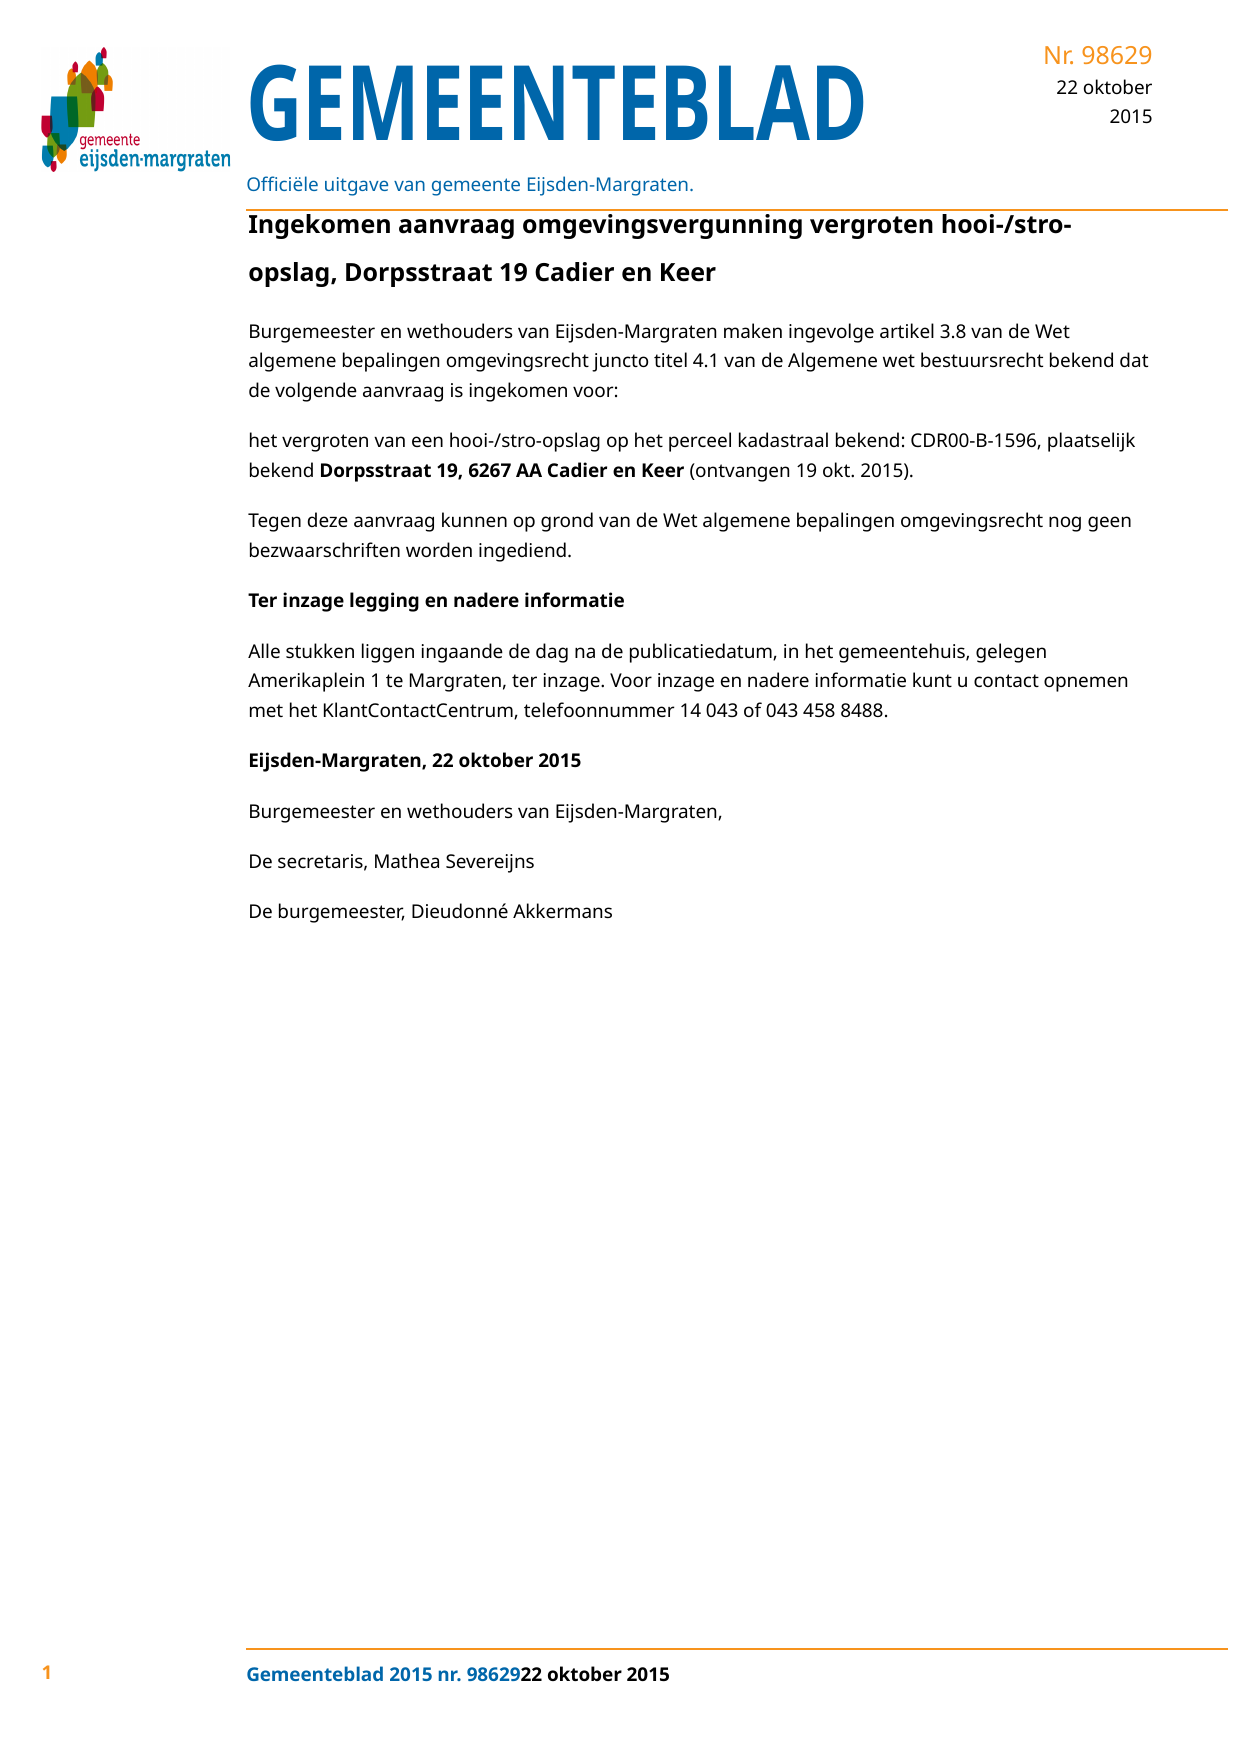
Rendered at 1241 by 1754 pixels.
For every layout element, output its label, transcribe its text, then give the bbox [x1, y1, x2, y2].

text Ter inzage legging en nadere informatie [248, 587, 1152, 613]
picture [41, 47, 231, 172]
text het vergroten van een hooi-/stro-opslag op het perceel kadastraal bekend: CDR00-B-1596, plaatselijk bekend Dorpsstraat 19, 6267 AA Cadier en Keer (ontvangen 19 okt. 2015). [248, 427, 1152, 483]
text Eijsden-Margraten, 22 oktober 2015 [248, 747, 1152, 773]
text Burgemeester en wethouders van Eijsden-Margraten maken ingevolge artikel 3.8 van de Wet algemene bepalingen omgevingsrecht juncto titel 4.1 van de Algemene wet bestuursrecht bekend dat de volgende aanvraag is ingekomen voor: [248, 318, 1152, 403]
text De secretaris, Mathea Severeijns [248, 848, 1152, 874]
text Alle stukken liggen ingaande de dag na de publicatiedatum, in het gemeentehuis, gelegen Amerikaplein 1 te Margraten, ter inzage. Voor inzage en nadere informatie kunt u contact opnemen met het KlantContactCentrum, telefoonnummer 14 043 of 043 458 8488. [248, 638, 1152, 723]
text De burgemeester, Dieudonné Akkermans [248, 899, 1152, 924]
text Tegen deze aanvraag kunnen op grond van de Wet algemene bepalingen omgevingsrecht nog geen bezwaarschriften worden ingediend. [248, 507, 1152, 563]
text Burgemeester en wethouders van Eijsden-Margraten, [248, 798, 1152, 824]
text Ingekomen aanvraag omgevingsvergunning vergroten hooi-/stro-opslag, Dorpsstraat 19 Cadier en Keer [248, 211, 1152, 288]
